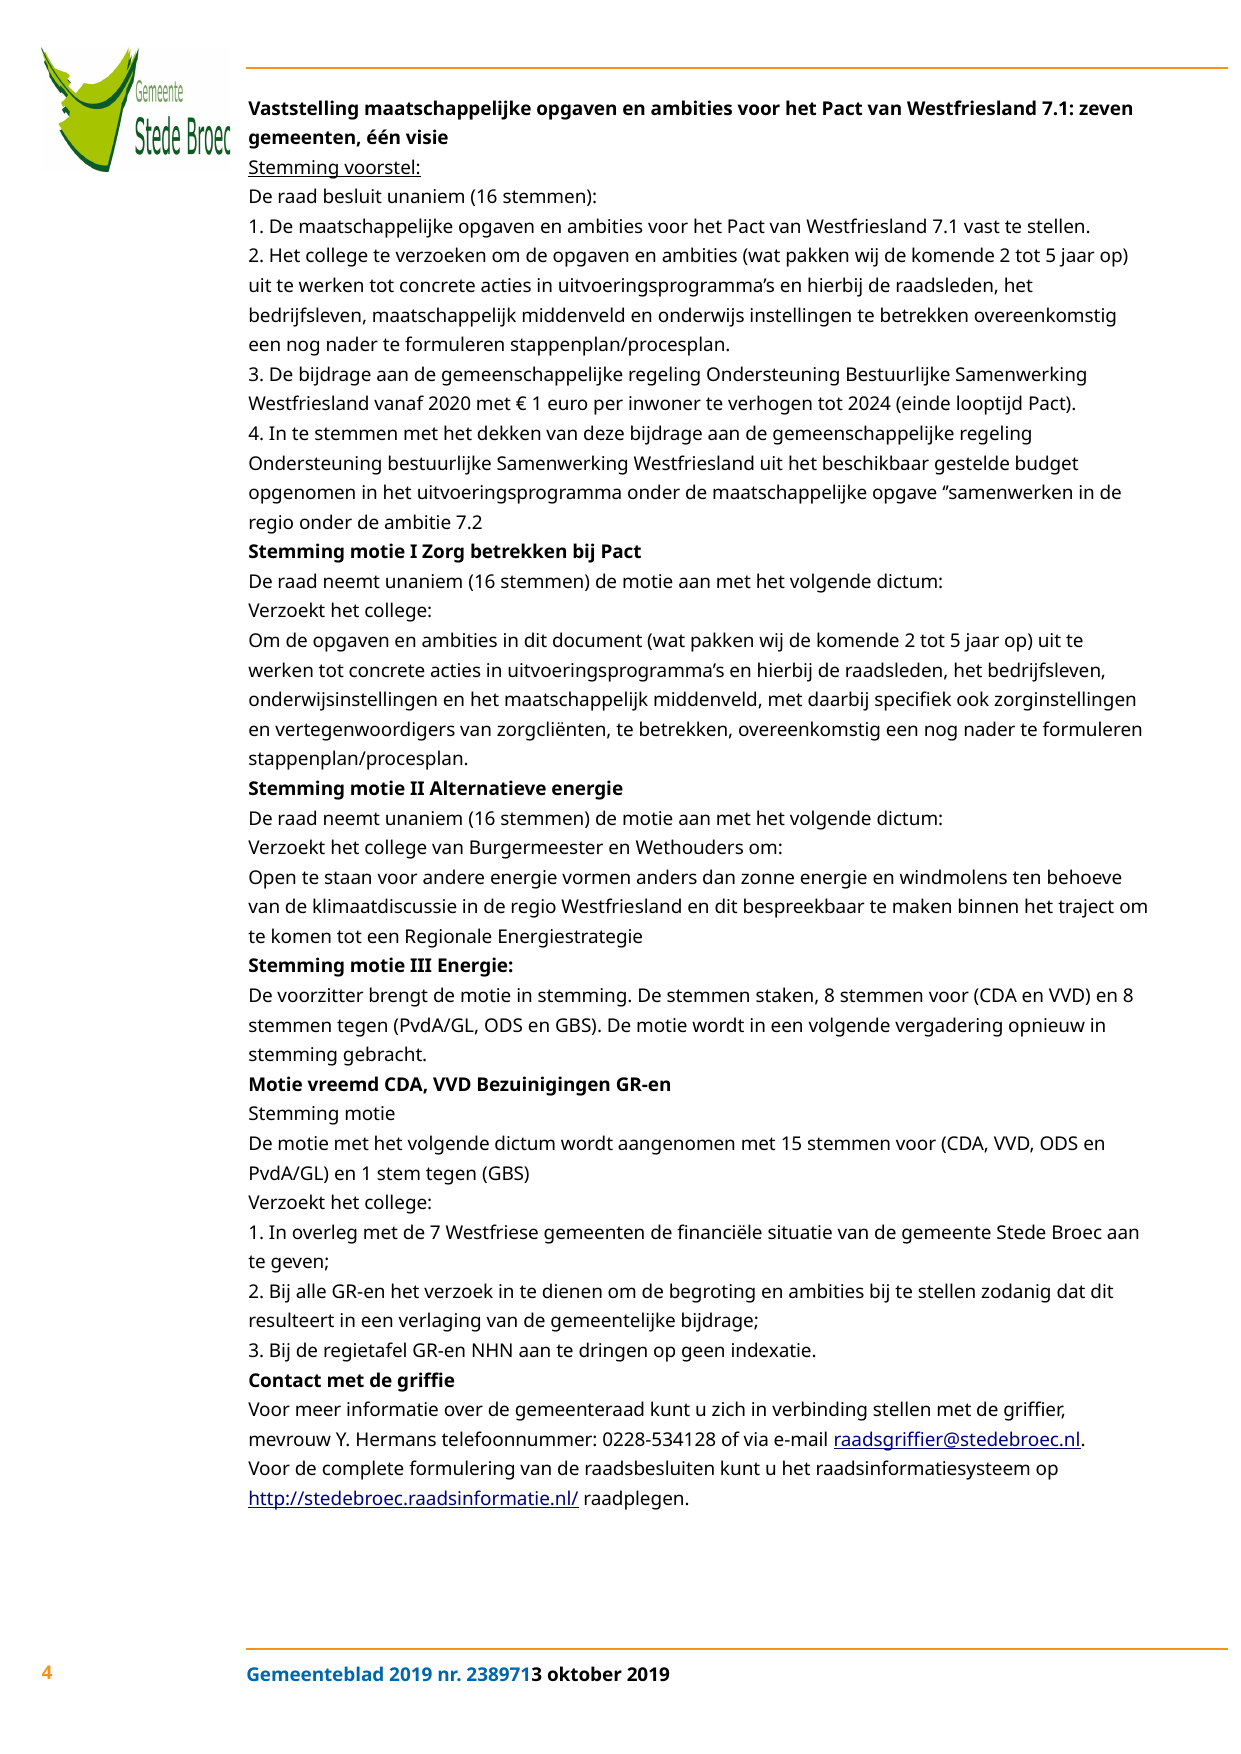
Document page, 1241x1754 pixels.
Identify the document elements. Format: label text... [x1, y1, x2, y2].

text Vaststelling maatschappelijke opgaven en ambities voor het Pact van Westfriesland 7.1: zeven gemeenten, één visie [248, 95, 1152, 150]
text Stemming motie I Zorg betrekken bij Pact [248, 538, 1152, 564]
text De raad besluit unaniem (16 stemmen): [248, 183, 1152, 209]
text Stemming motie III Energie: [248, 953, 1152, 978]
text Verzoekt het college: [248, 598, 1152, 623]
text 1. In overleg met de 7 Westfriese gemeenten de financiële situatie van de gemeente Stede Broec aan te geven; [248, 1219, 1152, 1274]
text 1. De maatschappelijke opgaven en ambities voor het Pact van Westfriesland 7.1 vast te stellen. [248, 213, 1152, 239]
text De motie met het volgende dictum wordt aangenomen met 15 stemmen voor (CDA, VVD, ODS en PvdA/GL) en 1 stem tegen (GBS) [248, 1130, 1152, 1186]
picture [41, 47, 231, 172]
text Verzoekt het college van Burgermeester en Wethouders om: [248, 834, 1152, 860]
text Stemming motie II Alternatieve energie [248, 775, 1152, 801]
text Open te staan voor andere energie vormen anders dan zonne energie en windmolens ten behoeve van de klimaatdiscussie in de regio Westfriesland en dit bespreekbaar te maken binnen het traject om te komen tot een Regionale Energiestrategie [248, 864, 1152, 949]
text Om de opgaven en ambities in dit document (wat pakken wij de komende 2 tot 5 jaar op) uit te werken tot concrete acties in uitvoeringsprogramma’s en hierbij de raadsleden, het bedrijfsleven, onderwijsinstellingen en het maatschappelijk middenveld, met daarbij specifiek ook zorginstellingen en vertegenwoordigers van zorgcliënten, te betrekken, overeenkomstig een nog nader te formuleren stappenplan/procesplan. [248, 627, 1152, 771]
text Voor meer informatie over de gemeenteraad kunt u zich in verbinding stellen met de griffier, mevrouw Y. Hermans telefoonnummer: 0228-534128 of via e-mail raadsgriffier@stedebroec.nl. [248, 1396, 1152, 1452]
text Verzoekt het college: [248, 1189, 1152, 1215]
text 2. Bij alle GR-en het verzoek in te dienen om de begroting en ambities bij te stellen zodanig dat dit resulteert in een verlaging van de gemeentelijke bijdrage; [248, 1278, 1152, 1333]
text Voor de complete formulering van de raadsbesluiten kunt u het raadsinformatiesysteem op http://stedebroec.raadsinformatie.nl/ raadplegen. [248, 1456, 1152, 1511]
text 4. In te stemmen met het dekken van deze bijdrage aan de gemeenschappelijke regeling Ondersteuning bestuurlijke Samenwerking Westfriesland uit het beschikbaar gestelde budget opgenomen in het uitvoeringsprogramma onder de maatschappelijke opgave ‘’samenwerken in de regio onder de ambitie 7.2 [248, 420, 1152, 535]
text De raad neemt unaniem (16 stemmen) de motie aan met het volgende dictum: [248, 805, 1152, 831]
text De raad neemt unaniem (16 stemmen) de motie aan met het volgende dictum: [248, 568, 1152, 594]
text Motie vreemd CDA, VVD Bezuinigingen GR-en [248, 1071, 1152, 1097]
text 2. Het college te verzoeken om de opgaven en ambities (wat pakken wij de komende 2 tot 5 jaar op) uit te werken tot concrete acties in uitvoeringsprogramma’s en hierbij de raadsleden, het bedrijfsleven, maatschappelijk middenveld en onderwijs instellingen te betrekken overeenkomstig een nog nader te formuleren stappenplan/procesplan. [248, 243, 1152, 357]
text Stemming voorstel: [248, 154, 1152, 180]
text 3. De bijdrage aan de gemeenschappelijke regeling Ondersteuning Bestuurlijke Samenwerking Westfriesland vanaf 2020 met € 1 euro per inwoner te verhogen tot 2024 (einde looptijd Pact). [248, 361, 1152, 416]
text Stemming motie [248, 1101, 1152, 1126]
text Contact met de griffie [248, 1367, 1152, 1393]
text 3. Bij de regietafel GR-en NHN aan te dringen op geen indexatie. [248, 1337, 1152, 1363]
text De voorzitter brengt de motie in stemming. De stemmen staken, 8 stemmen voor (CDA en VVD) en 8 stemmen tegen (PvdA/GL, ODS en GBS). De motie wordt in een volgende vergadering opnieuw in stemming gebracht. [248, 982, 1152, 1067]
